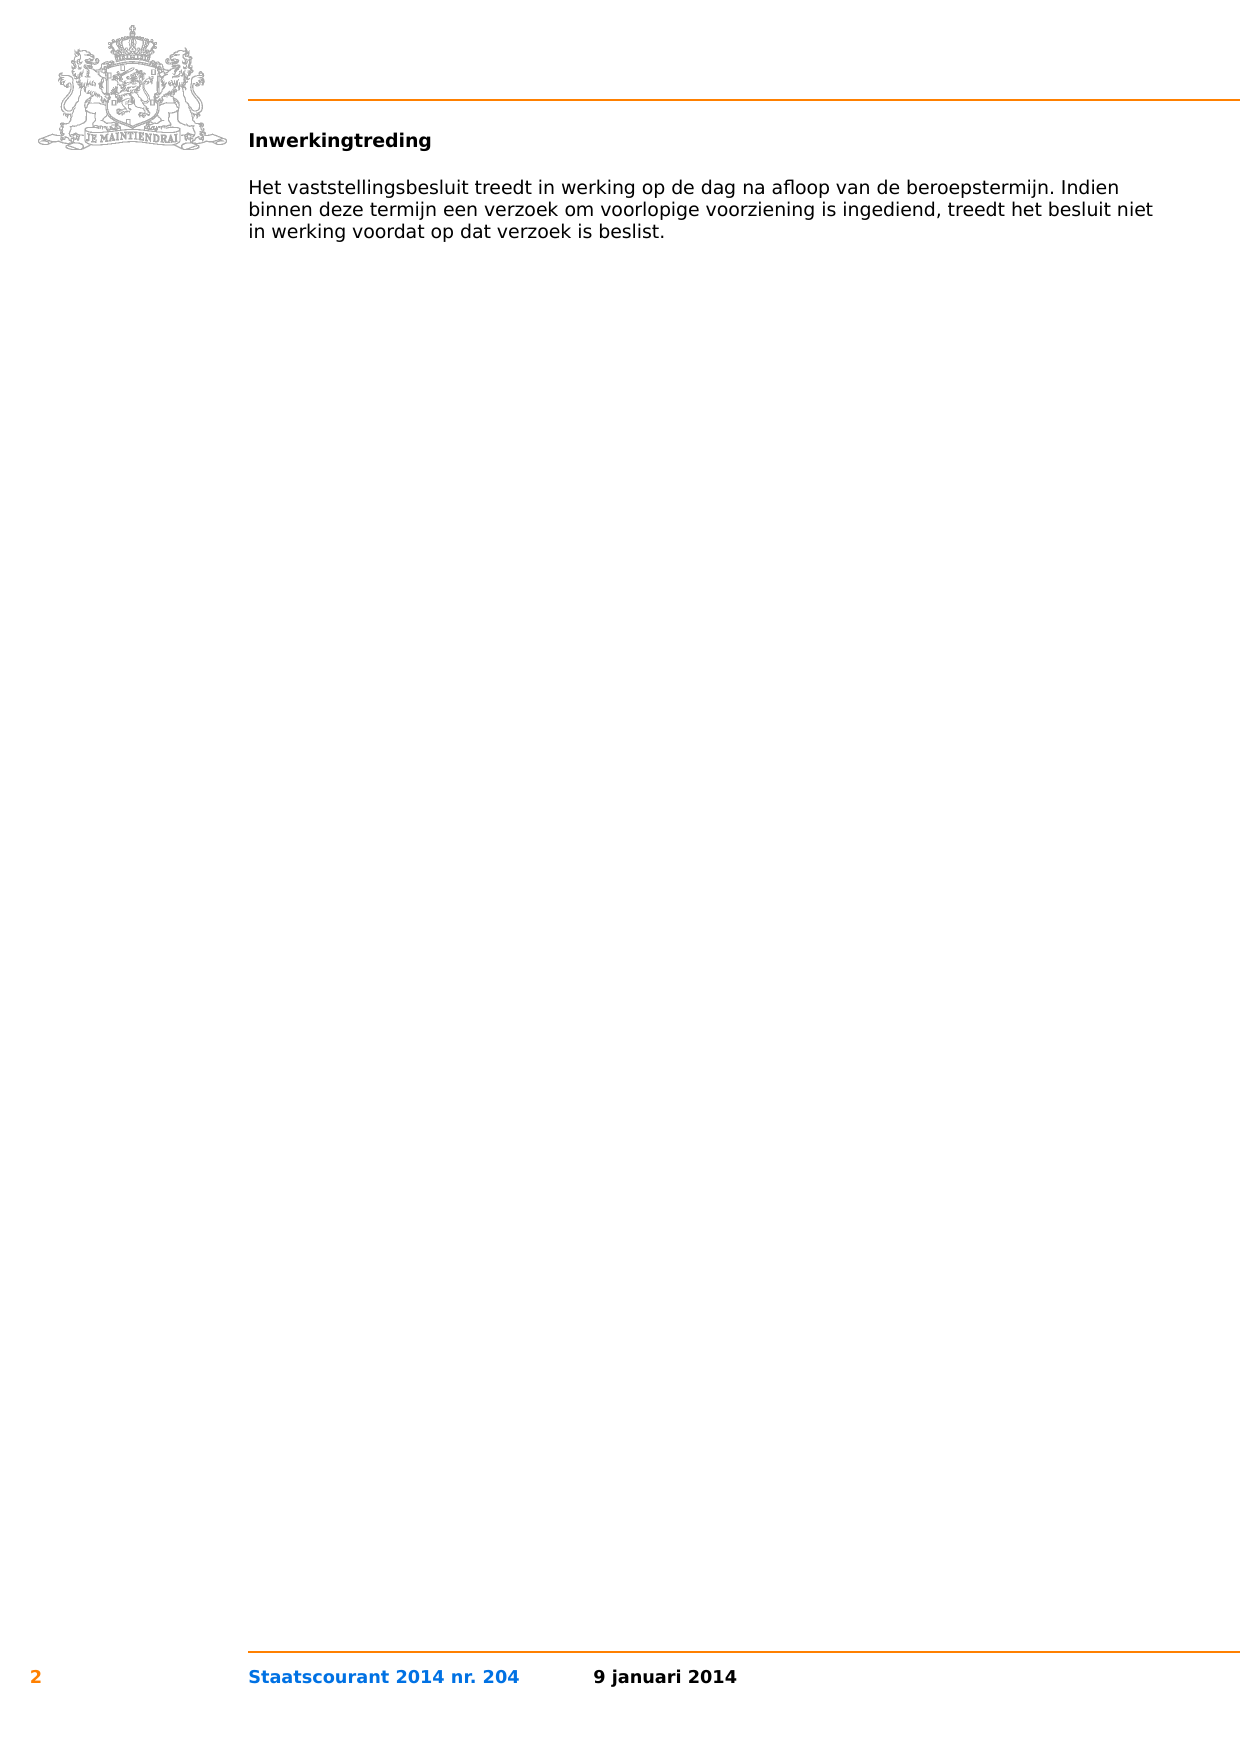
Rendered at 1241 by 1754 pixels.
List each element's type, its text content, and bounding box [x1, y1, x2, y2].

text Het vaststellingsbesluit treedt in werking op de dag na afloop van de beroepstermijn. Indien binnen deze termijn een verzoek om voorlopige voorziening is ingediend, treedt het besluit niet in werking voordat op dat verzoek is beslist. [248, 177, 1163, 243]
picture [38, 25, 227, 150]
subtitle Inwerkingtreding [248, 130, 1163, 152]
